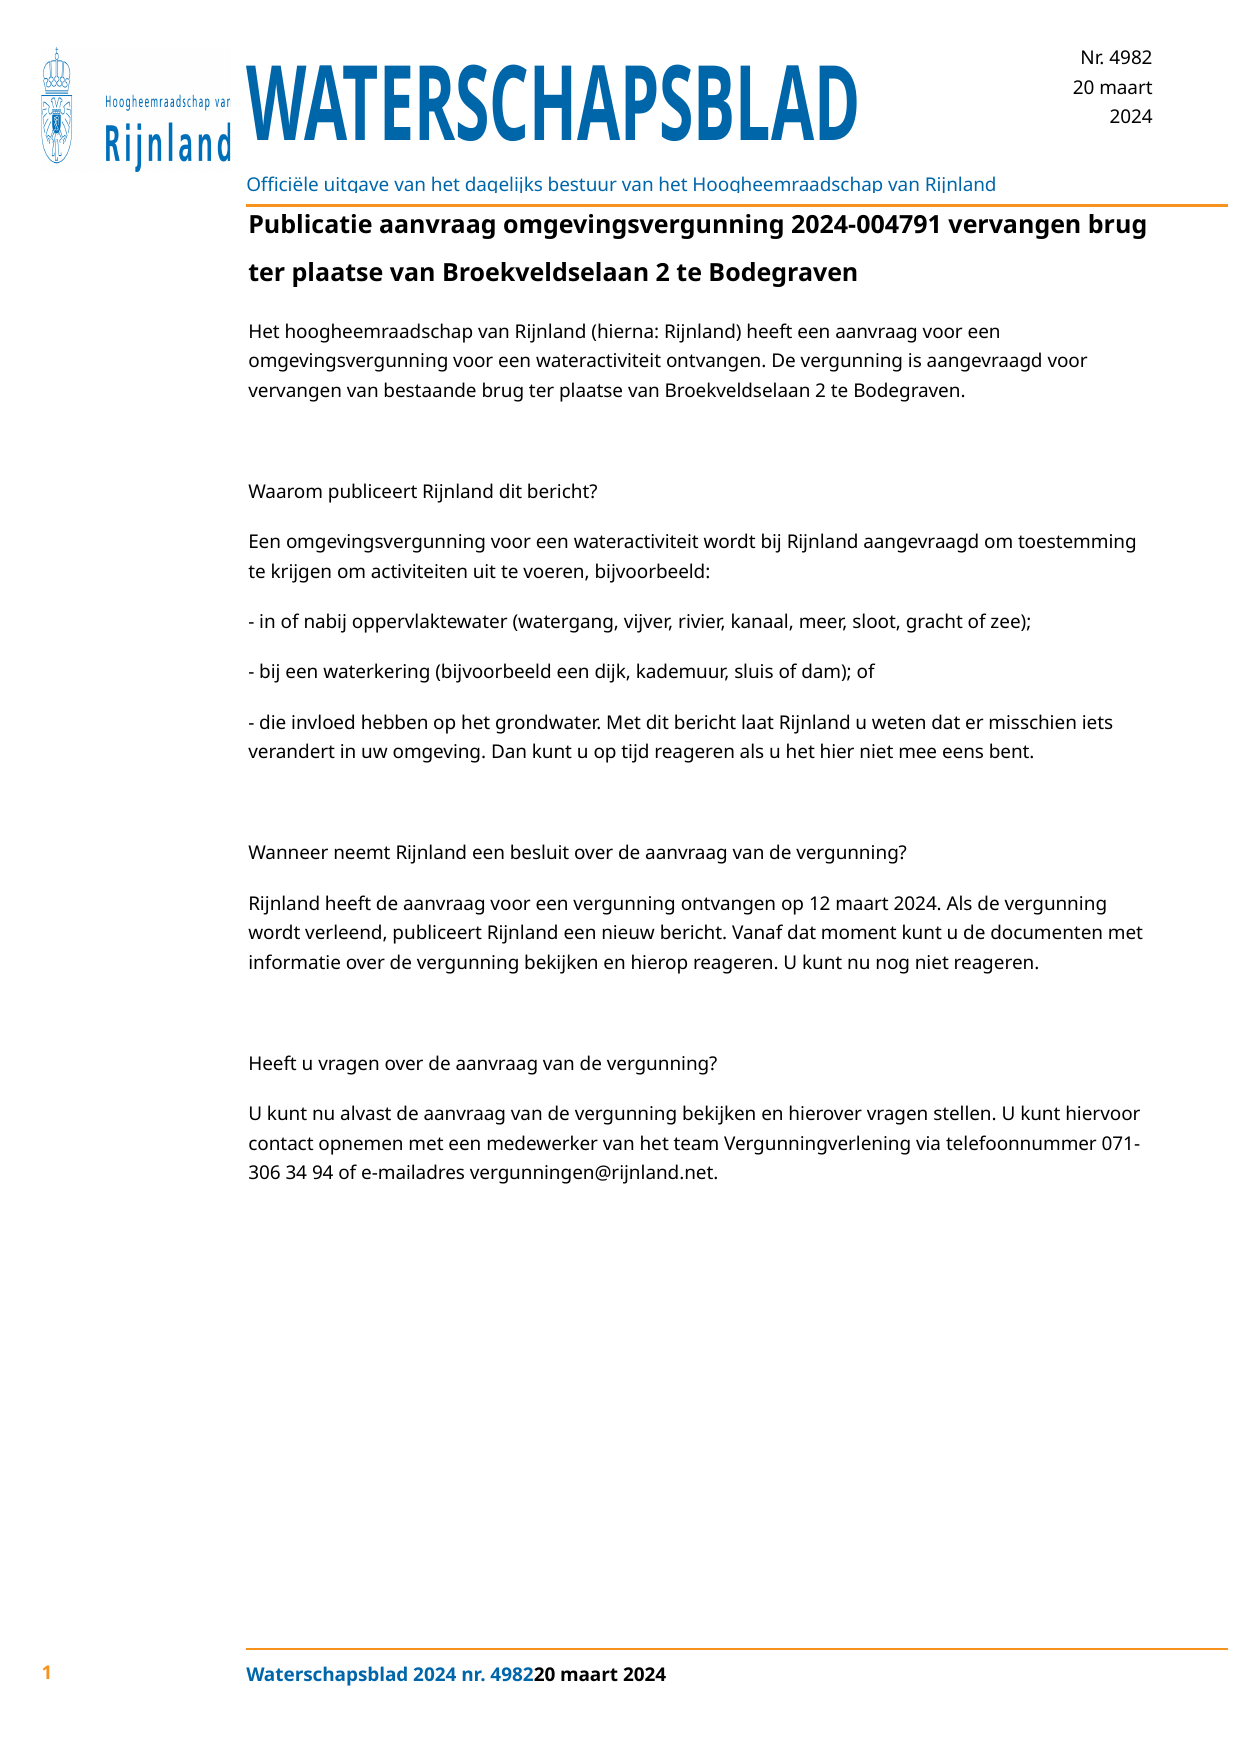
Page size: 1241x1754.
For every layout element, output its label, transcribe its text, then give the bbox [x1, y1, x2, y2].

text - bij een waterkering (bijvoorbeeld een dijk, kademuur, sluis of dam); of [248, 659, 1152, 684]
text Heeft u vragen over de aanvraag van de vergunning? [248, 1050, 1152, 1076]
text Een omgevingsvergunning voor een wateractiviteit wordt bij Rijnland aangevraagd om toestemming te krijgen om activiteiten uit te voeren, bijvoorbeeld: [248, 528, 1152, 584]
text U kunt nu alvast de aanvraag van de vergunning bekijken en hierover vragen stellen. U kunt hiervoor contact opnemen met een medewerker van het team Vergunningverlening via telefoonnummer 071-306 34 94 of e-mailadres vergunningen@rijnland.net. [248, 1100, 1152, 1185]
text Rijnland heeft de aanvraag voor een vergunning ontvangen op 12 maart 2024. Als de vergunning wordt verleend, publiceert Rijnland een nieuw bericht. Vanaf dat moment kunt u de documenten met informatie over de vergunning bekijken en hierop reageren. U kunt nu nog niet reageren. [248, 890, 1152, 975]
text Het hoogheemraadschap van Rijnland (hierna: Rijnland) heeft een aanvraag voor een omgevingsvergunning voor een wateractiviteit ontvangen. De vergunning is aangevraagd voor vervangen van bestaande brug ter plaatse van Broekveldselaan 2 te Bodegraven. [248, 318, 1152, 403]
text Wanneer neemt Rijnland een besluit over de aanvraag van de vergunning? [248, 839, 1152, 865]
text - in of nabij oppervlaktewater (watergang, vijver, rivier, kanaal, meer, sloot, gracht of zee); [248, 608, 1152, 634]
text Publicatie aanvraag omgevingsvergunning 2024-004791 vervangen brug ter plaatse van Broekveldselaan 2 te Bodegraven [248, 207, 1152, 288]
text Waarom publiceert Rijnland dit bericht? [248, 478, 1152, 504]
text - die invloed hebben op het grondwater. Met dit bericht laat Rijnland u weten dat er misschien iets verandert in uw omgeving. Dan kunt u op tijd reageren als u het hier niet mee eens bent. [248, 709, 1152, 764]
picture [41, 47, 231, 172]
